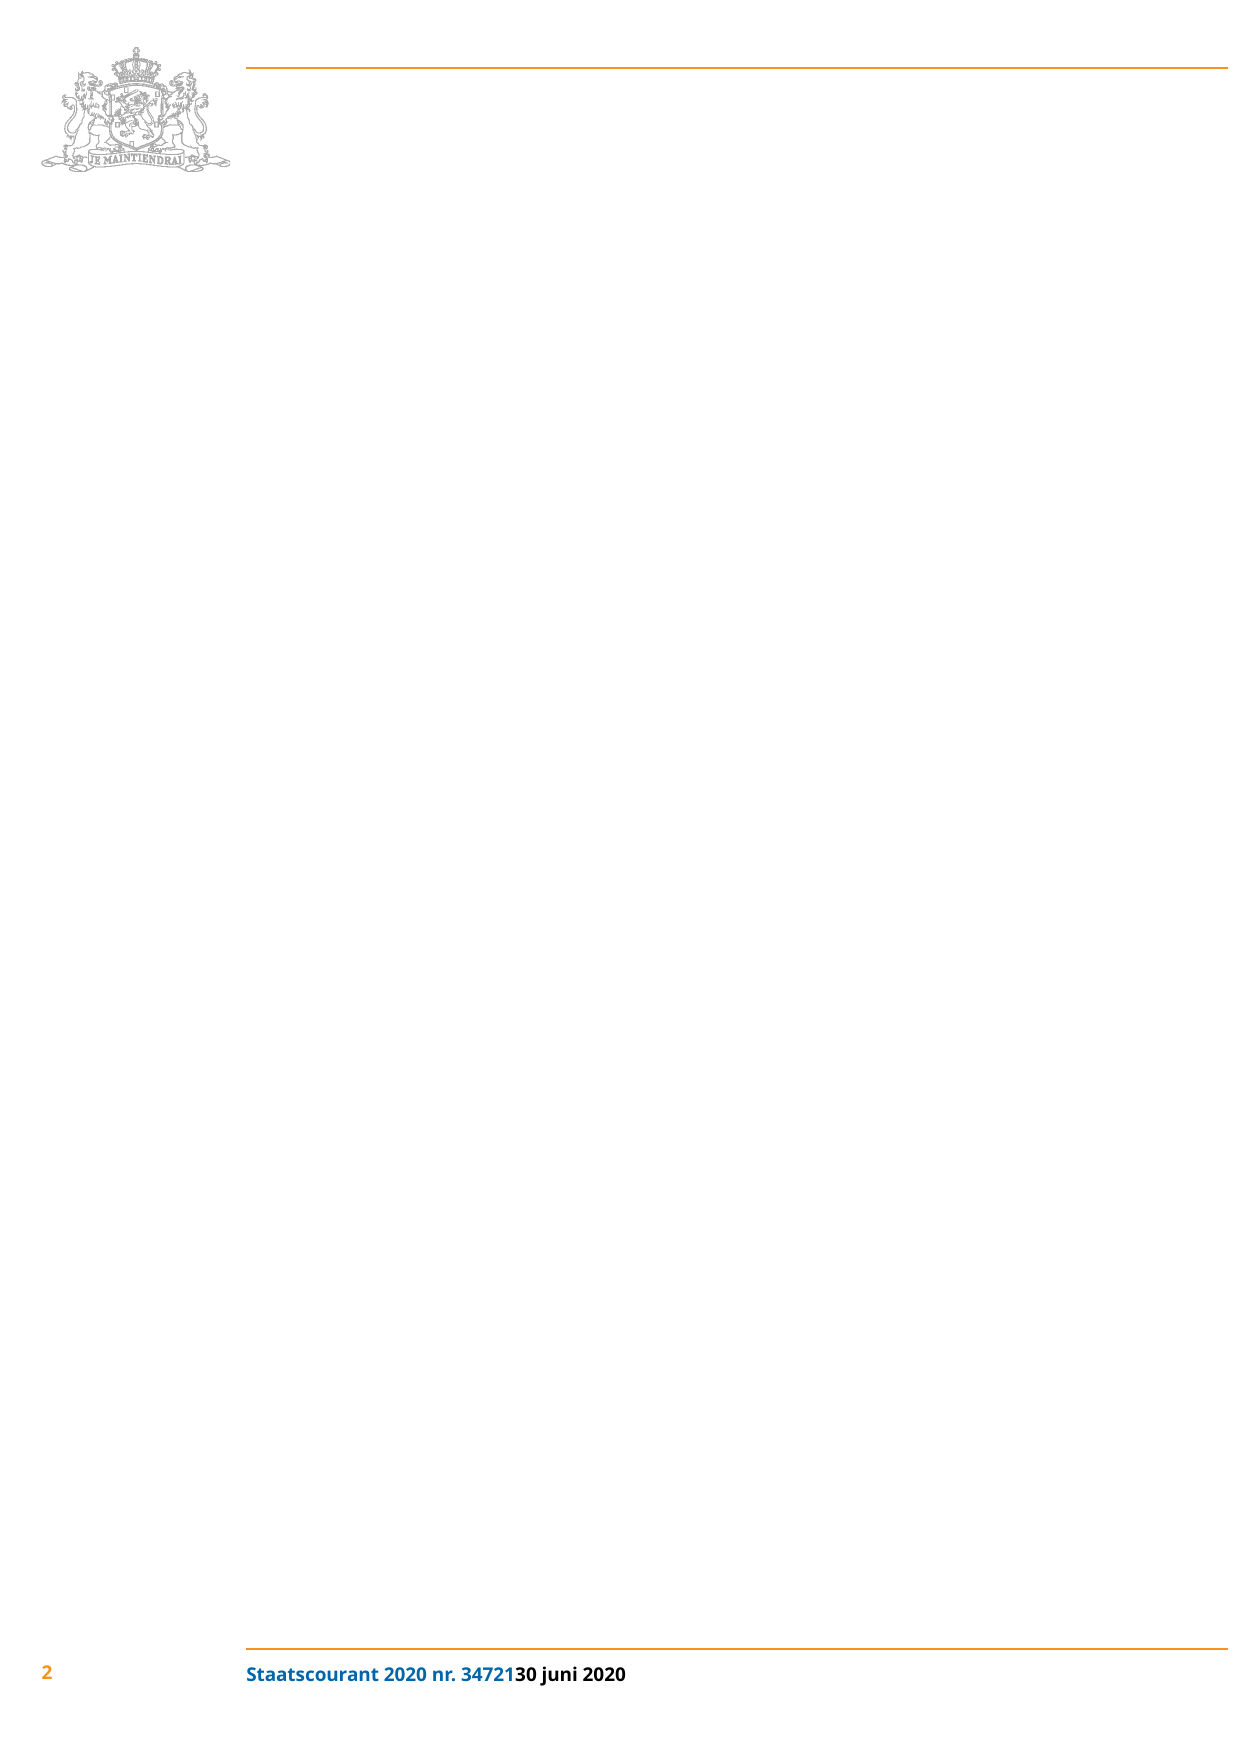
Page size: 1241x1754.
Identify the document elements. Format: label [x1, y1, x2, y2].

picture [41, 47, 231, 172]
